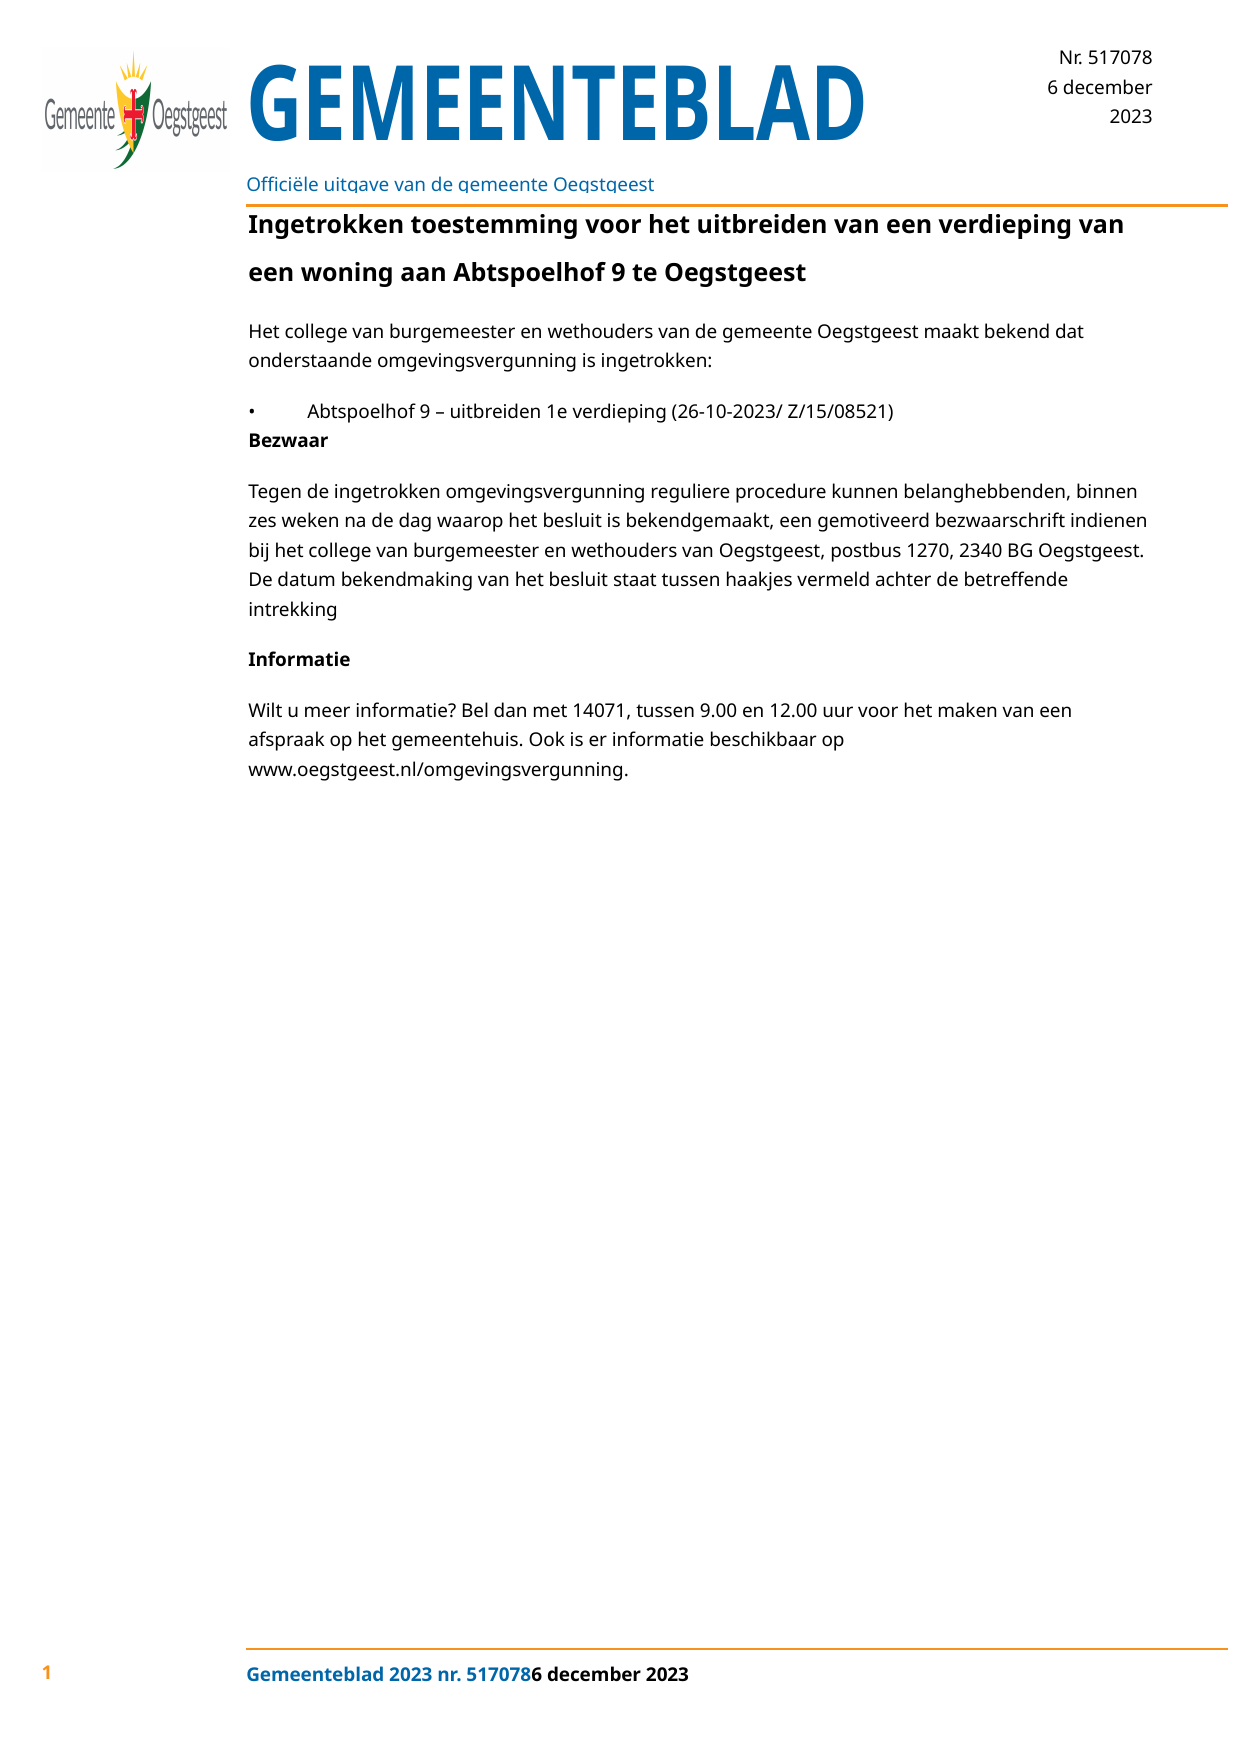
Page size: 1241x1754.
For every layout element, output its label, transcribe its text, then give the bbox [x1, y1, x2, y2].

list Abtspoelhof 9 – uitbreiden 1e verdieping (26-10-2023/ Z/15/08521) [248, 398, 1152, 424]
text Het college van burgemeester en wethouders van de gemeente Oegstgeest maakt bekend dat onderstaande omgevingsvergunning is ingetrokken: [248, 318, 1152, 373]
text Tegen de ingetrokken omgevingsvergunning reguliere procedure kunnen belanghebbenden, binnen zes weken na de dag waarop het besluit is bekendgemaakt, een gemotiveerd bezwaarschrift indienen bij het college van burgemeester en wethouders van Oegstgeest, postbus 1270, 2340 BG Oegstgeest. De datum bekendmaking van het besluit staat tussen haakjes vermeld achter de betreffende intrekking [248, 478, 1152, 622]
text Bezwaar [248, 427, 1152, 453]
text Informatie [248, 647, 1152, 672]
text Ingetrokken toestemming voor het uitbreiden van een verdieping van een woning aan Abtspoelhof 9 te Oegstgeest [248, 207, 1152, 288]
picture [41, 47, 231, 172]
text Wilt u meer informatie? Bel dan met 14071, tussen 9.00 en 12.00 uur voor het maken van een afspraak op het gemeentehuis. Ook is er informatie beschikbaar op www.oegstgeest.nl/omgevingsvergunning. [248, 697, 1152, 782]
